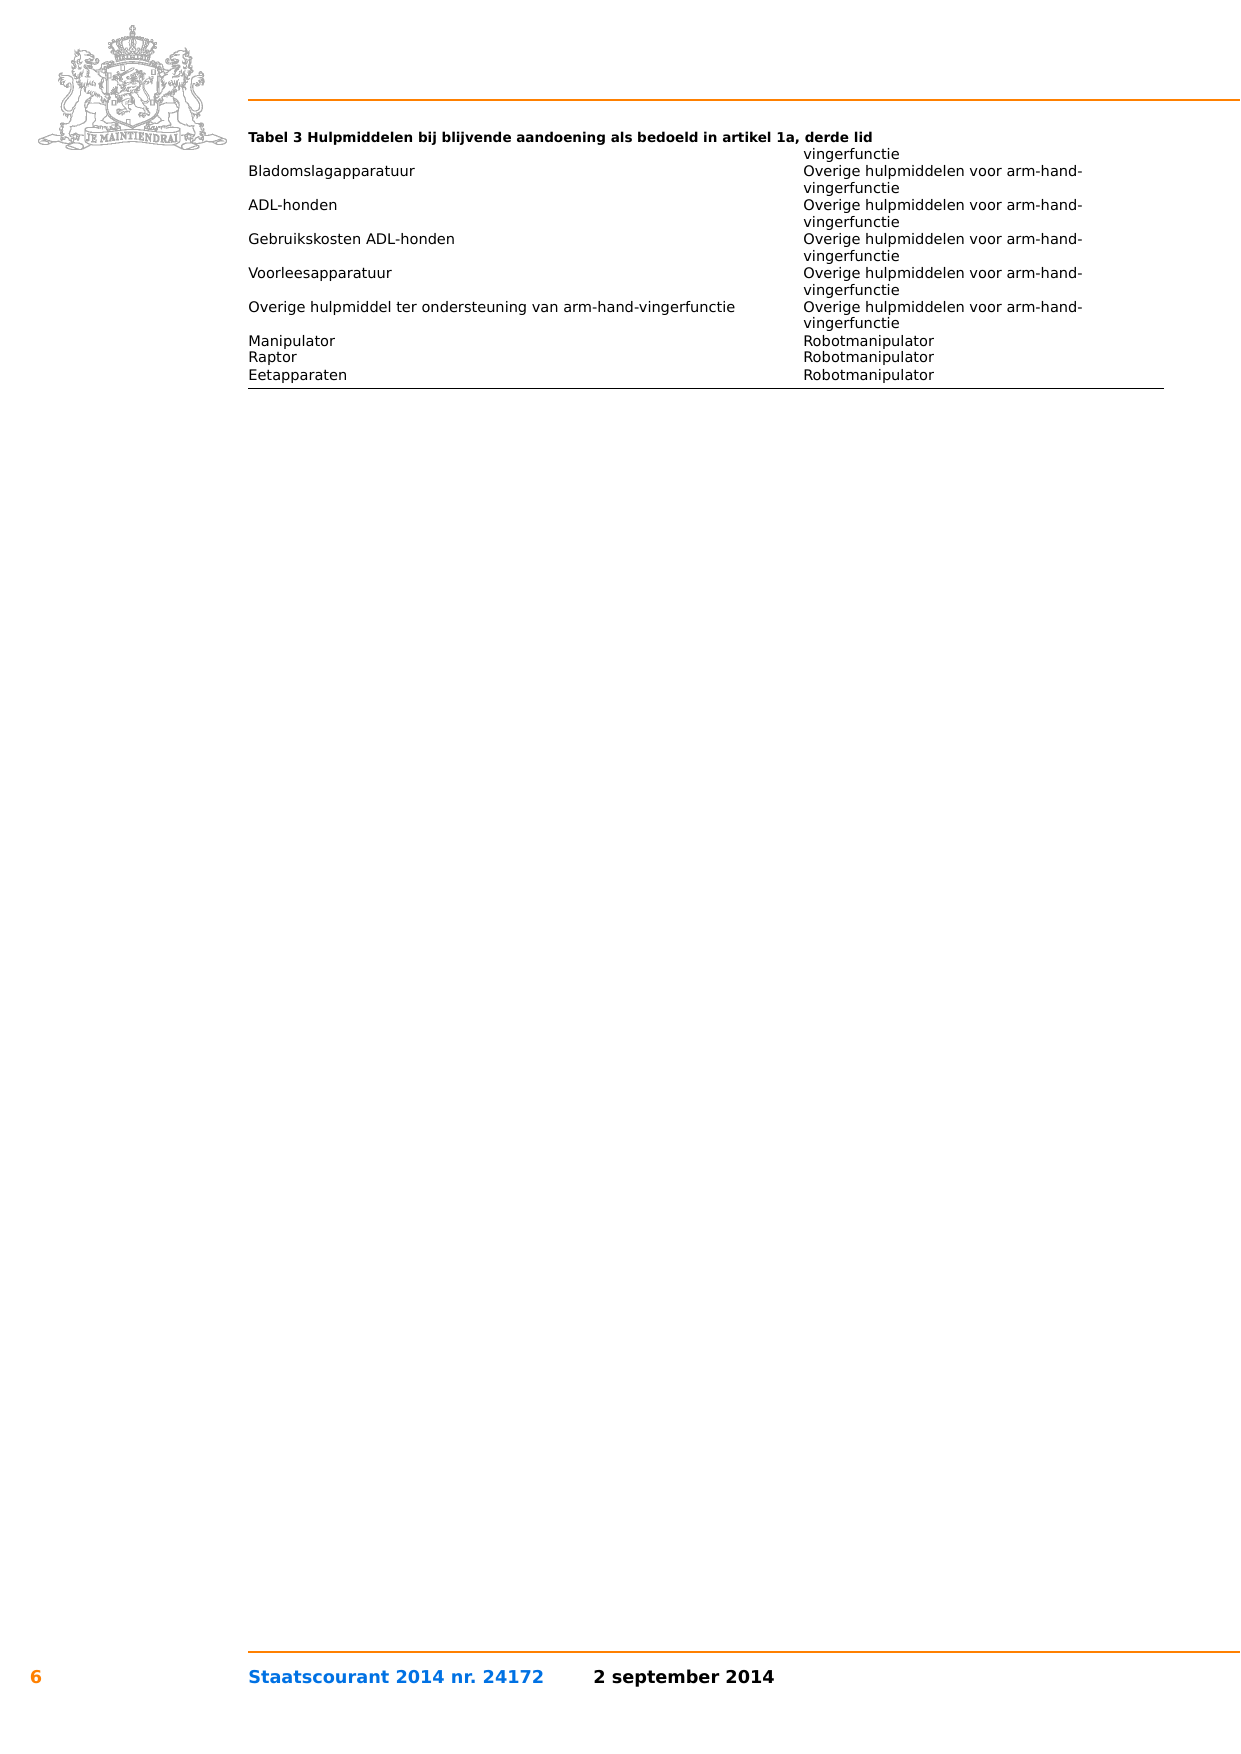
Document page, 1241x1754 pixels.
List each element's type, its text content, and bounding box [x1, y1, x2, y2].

table_cell Robotmanipulator [797, 333, 1163, 349]
table_cell ADL-honden [248, 197, 797, 231]
table_cell Bladomslagapparatuur [248, 163, 797, 197]
table_cell Overige hulpmiddelen voor arm-hand-vingerfunctie [797, 299, 1163, 332]
table_cell Overige hulpmiddelen voor arm-hand-vingerfunctie [797, 163, 1163, 197]
table_cell Overige hulpmiddelen voor arm-hand-vingerfunctie [797, 265, 1163, 298]
table_cell Gebruikskosten ADL-honden [248, 231, 797, 264]
table_cell Overige hulpmiddelen voor arm-hand-vingerfunctie [797, 197, 1163, 231]
table_cell Manipulator [248, 333, 797, 349]
table_cell Voorleesapparatuur [248, 265, 797, 298]
table_cell Robotmanipulator [797, 349, 1163, 366]
table_cell Raptor [248, 349, 797, 366]
table_cell Eetapparaten [248, 366, 797, 388]
table_cell Overige hulpmiddelen voor arm-hand-vingerfunctie [797, 231, 1163, 264]
table_cell Overige hulpmiddel ter ondersteuning van arm-hand-vingerfunctie [248, 299, 797, 332]
table_cell [248, 146, 797, 163]
picture [38, 25, 227, 150]
table_cell Robotmanipulator [797, 366, 1163, 388]
table_cell vingerfunctie [797, 146, 1163, 163]
table_header Tabel 3 Hulpmiddelen bij blijvende aandoening als bedoeld in artikel 1a, derde lid [248, 130, 1163, 146]
